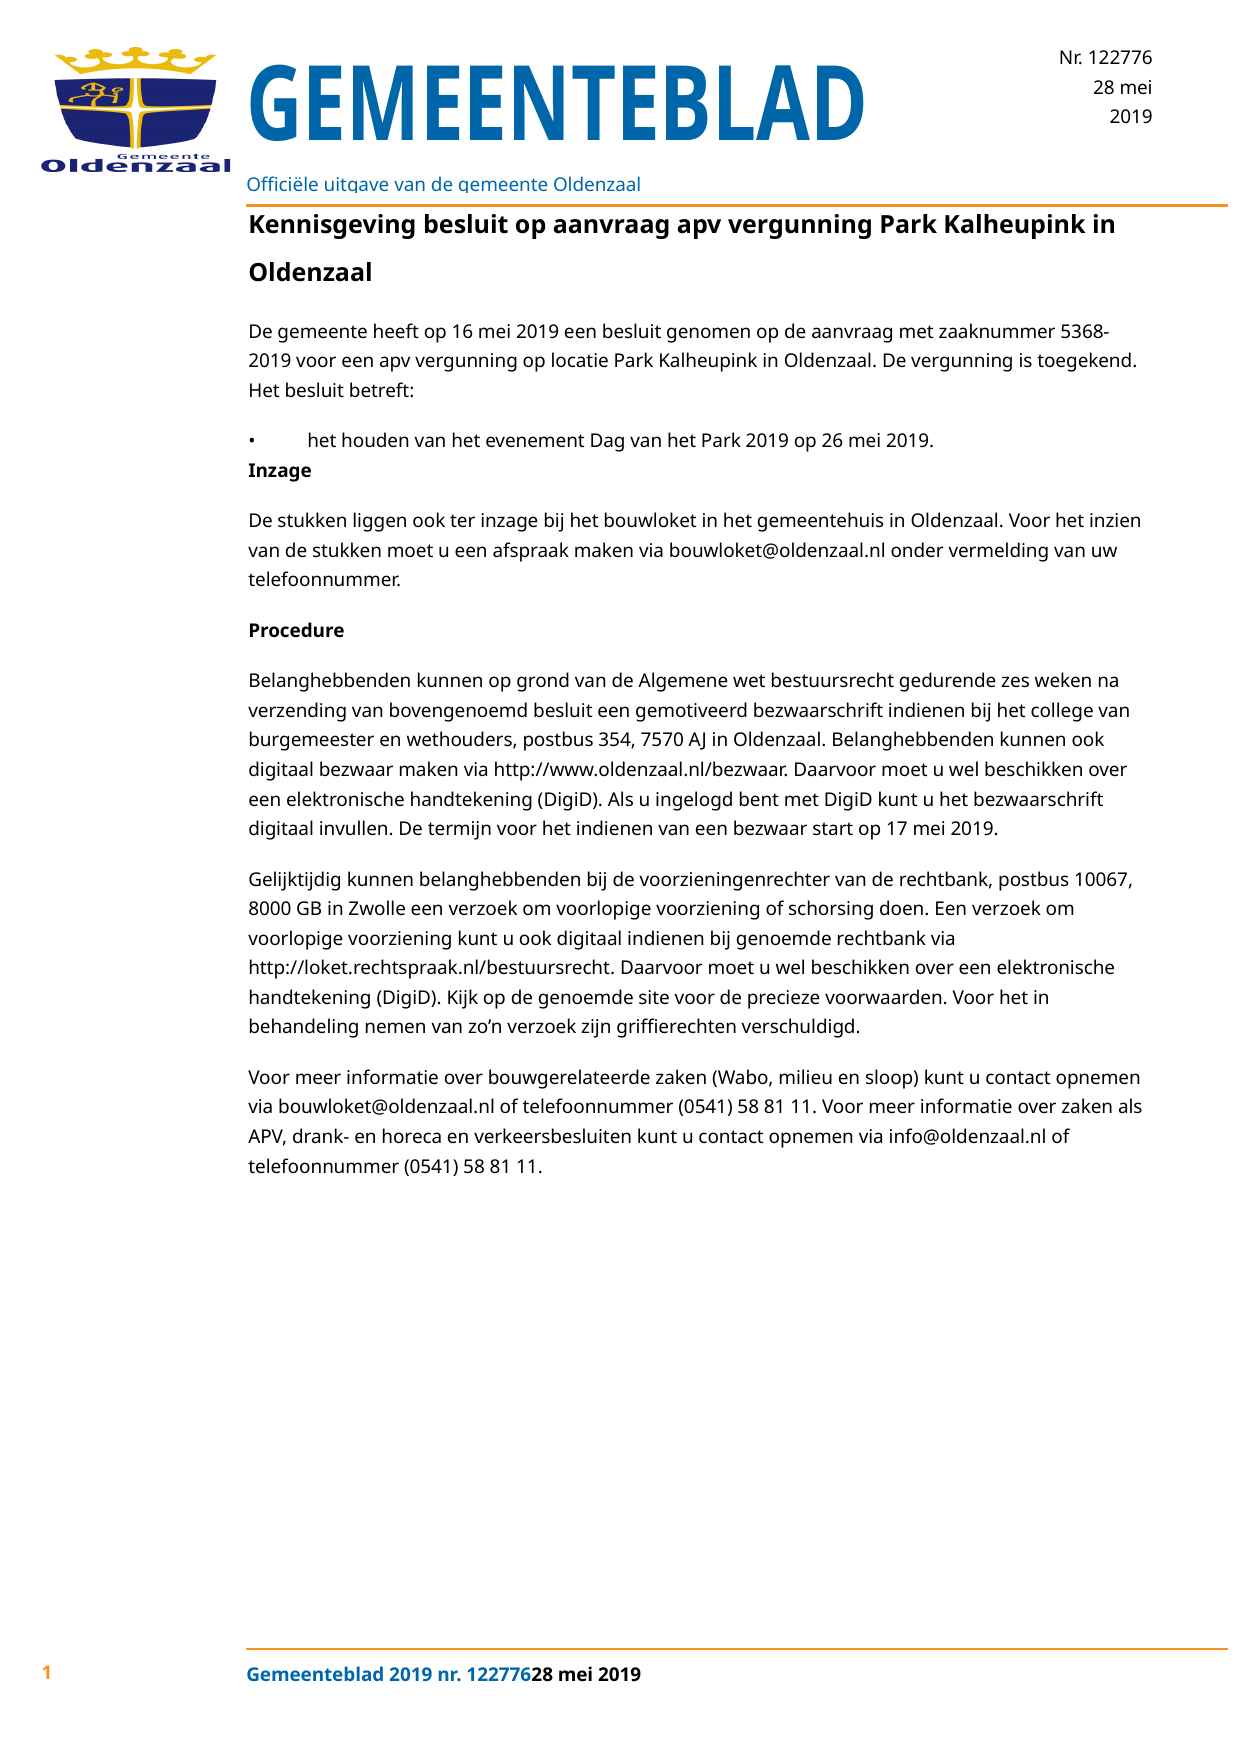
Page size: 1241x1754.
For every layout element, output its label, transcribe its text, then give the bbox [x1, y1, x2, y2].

picture [41, 47, 231, 172]
text De gemeente heeft op 16 mei 2019 een besluit genomen op de aanvraag met zaaknummer 5368-2019 voor een apv vergunning op locatie Park Kalheupink in Oldenzaal. De vergunning is toegekend. Het besluit betreft: [248, 318, 1152, 403]
text Belanghebbenden kunnen op grond van de Algemene wet bestuursrecht gedurende zes weken na verzending van bovengenoemd besluit een gemotiveerd bezwaarschrift indienen bij het college van burgemeester en wethouders, postbus 354, 7570 AJ in Oldenzaal. Belanghebbenden kunnen ook digitaal bezwaar maken via http://www.oldenzaal.nl/bezwaar. Daarvoor moet u wel beschikken over een elektronische handtekening (DigiD). Als u ingelogd bent met DigiD kunt u het bezwaarschrift digitaal invullen. De termijn voor het indienen van een bezwaar start op 17 mei 2019. [248, 667, 1152, 841]
text Inzage [248, 457, 1152, 483]
text Kennisgeving besluit op aanvraag apv vergunning Park Kalheupink in Oldenzaal [248, 207, 1152, 288]
text Voor meer informatie over bouwgerelateerde zaken (Wabo, milieu en sloop) kunt u contact opnemen via bouwloket@oldenzaal.nl of telefoonnummer (0541) 58 81 11. Voor meer informatie over zaken als APV, drank- en horeca en verkeersbesluiten kunt u contact opnemen via info@oldenzaal.nl of telefoonnummer (0541) 58 81 11. [248, 1064, 1152, 1179]
text Procedure [248, 617, 1152, 643]
list het houden van het evenement Dag van het Park 2019 op 26 mei 2019. [248, 427, 1152, 453]
text De stukken liggen ook ter inzage bij het bouwloket in het gemeentehuis in Oldenzaal. Voor het inzien van de stukken moet u een afspraak maken via bouwloket@oldenzaal.nl onder vermelding van uw telefoonnummer. [248, 507, 1152, 592]
text Gelijktijdig kunnen belanghebbenden bij de voorzieningenrechter van de rechtbank, postbus 10067, 8000 GB in Zwolle een verzoek om voorlopige voorziening of schorsing doen. Een verzoek om voorlopige voorziening kunt u ook digitaal indienen bij genoemde rechtbank via http://loket.rechtspraak.nl/bestuursrecht. Daarvoor moet u wel beschikken over een elektronische handtekening (DigiD). Kijk op de genoemde site voor de precieze voorwaarden. Voor het in behandeling nemen van zo’n verzoek zijn griffierechten verschuldigd. [248, 866, 1152, 1039]
